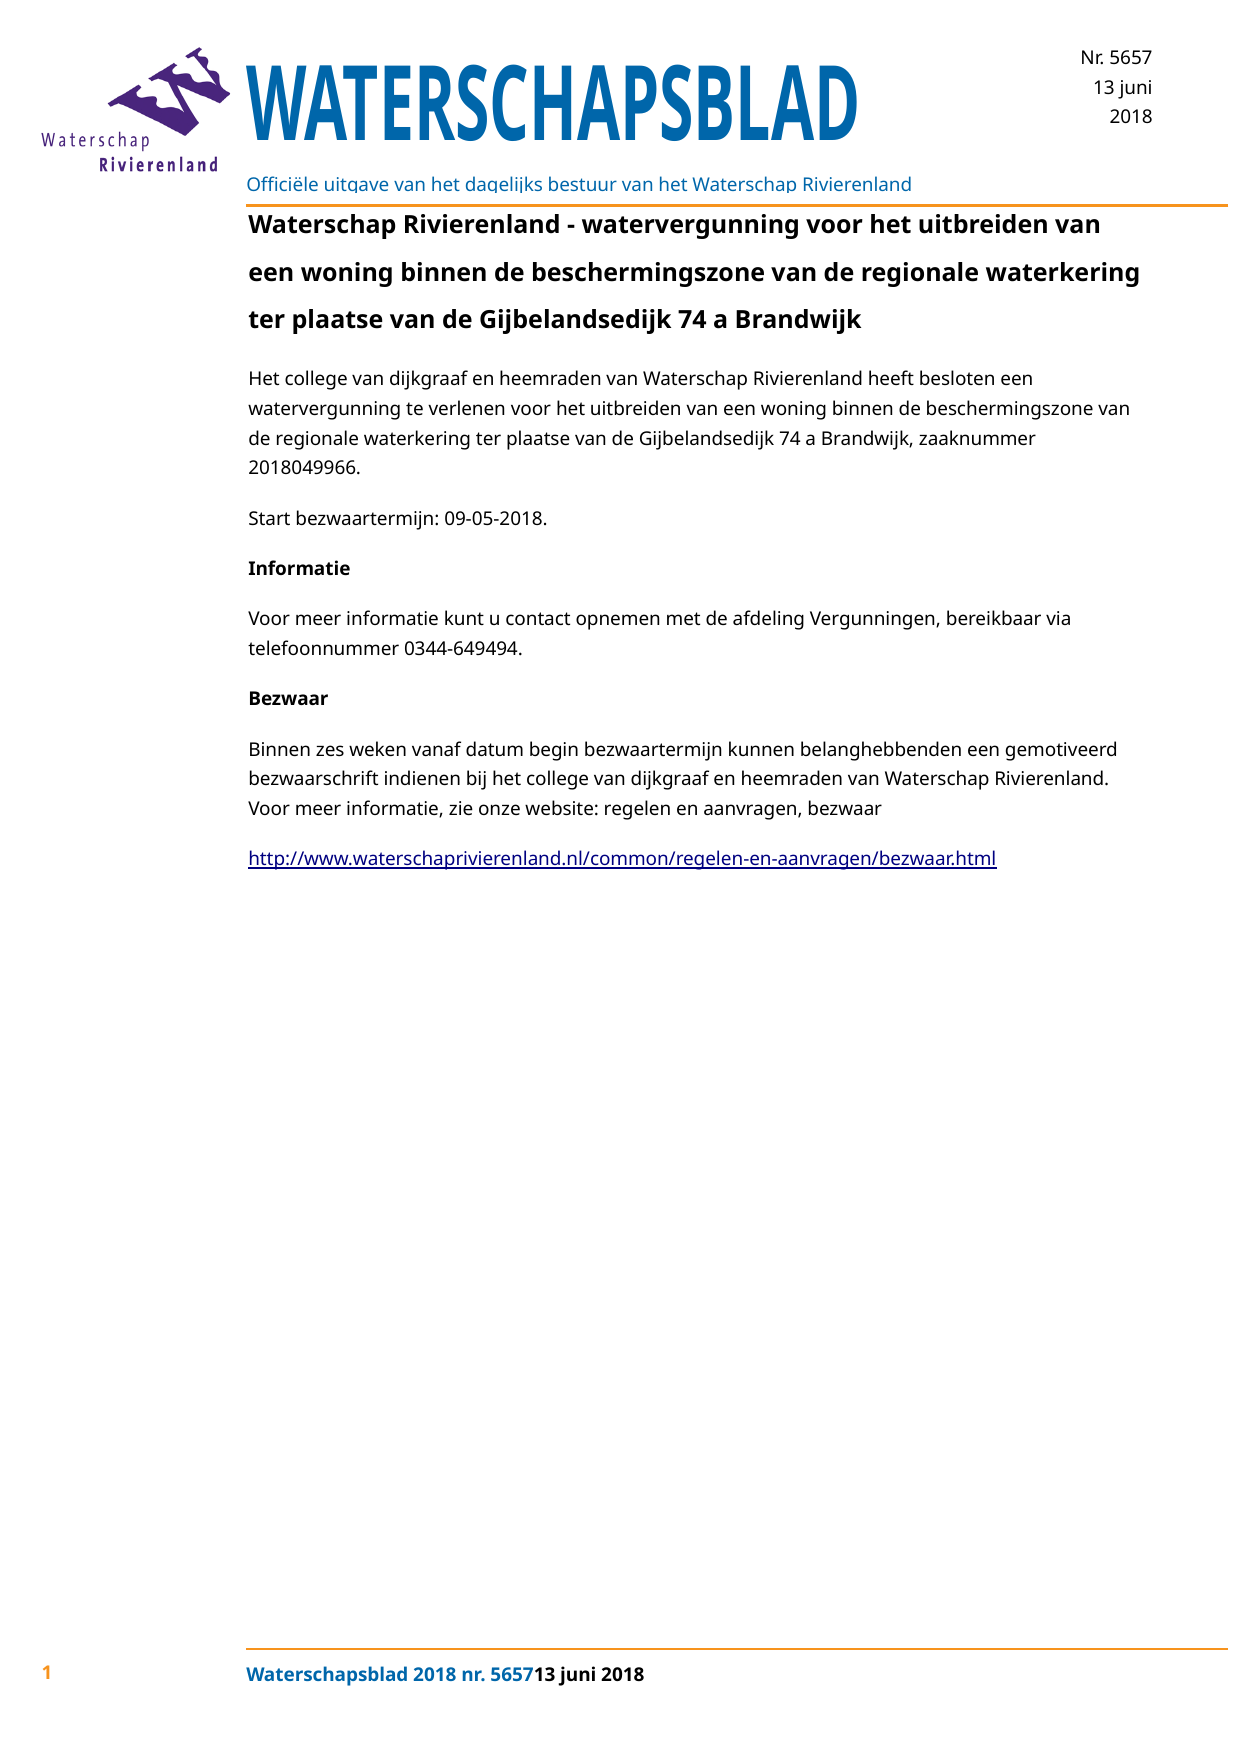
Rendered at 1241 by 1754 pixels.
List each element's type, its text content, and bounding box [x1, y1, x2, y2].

text Bezwaar [248, 686, 1152, 711]
text Voor meer informatie kunt u contact opnemen met de afdeling Vergunningen, bereikbaar via telefoonnummer 0344-649494. [248, 606, 1152, 661]
text http://www.waterschaprivierenland.nl/common/regelen-en-aanvragen/bezwaar.html [248, 846, 1152, 871]
text Waterschap Rivierenland - watervergunning voor het uitbreiden van een woning binnen de beschermingszone van de regionale waterkering ter plaatse van de Gijbelandsedijk 74 a Brandwijk [248, 207, 1152, 336]
text Start bezwaartermijn: 09-05-2018. [248, 505, 1152, 530]
text Binnen zes weken vanaf datum begin bezwaartermijn kunnen belanghebbenden een gemotiveerd bezwaarschrift indienen bij het college van dijkgraaf en heemraden van Waterschap Rivierenland. Voor meer informatie, zie onze website: regelen en aanvragen, bezwaar [248, 736, 1152, 821]
text Het college van dijkgraaf en heemraden van Waterschap Rivierenland heeft besloten een watervergunning te verlenen voor het uitbreiden van een woning binnen de beschermingszone van de regionale waterkering ter plaatse van de Gijbelandsedijk 74 a Brandwijk, zaaknummer 2018049966. [248, 366, 1152, 480]
text Informatie [248, 555, 1152, 581]
picture [41, 47, 231, 172]
